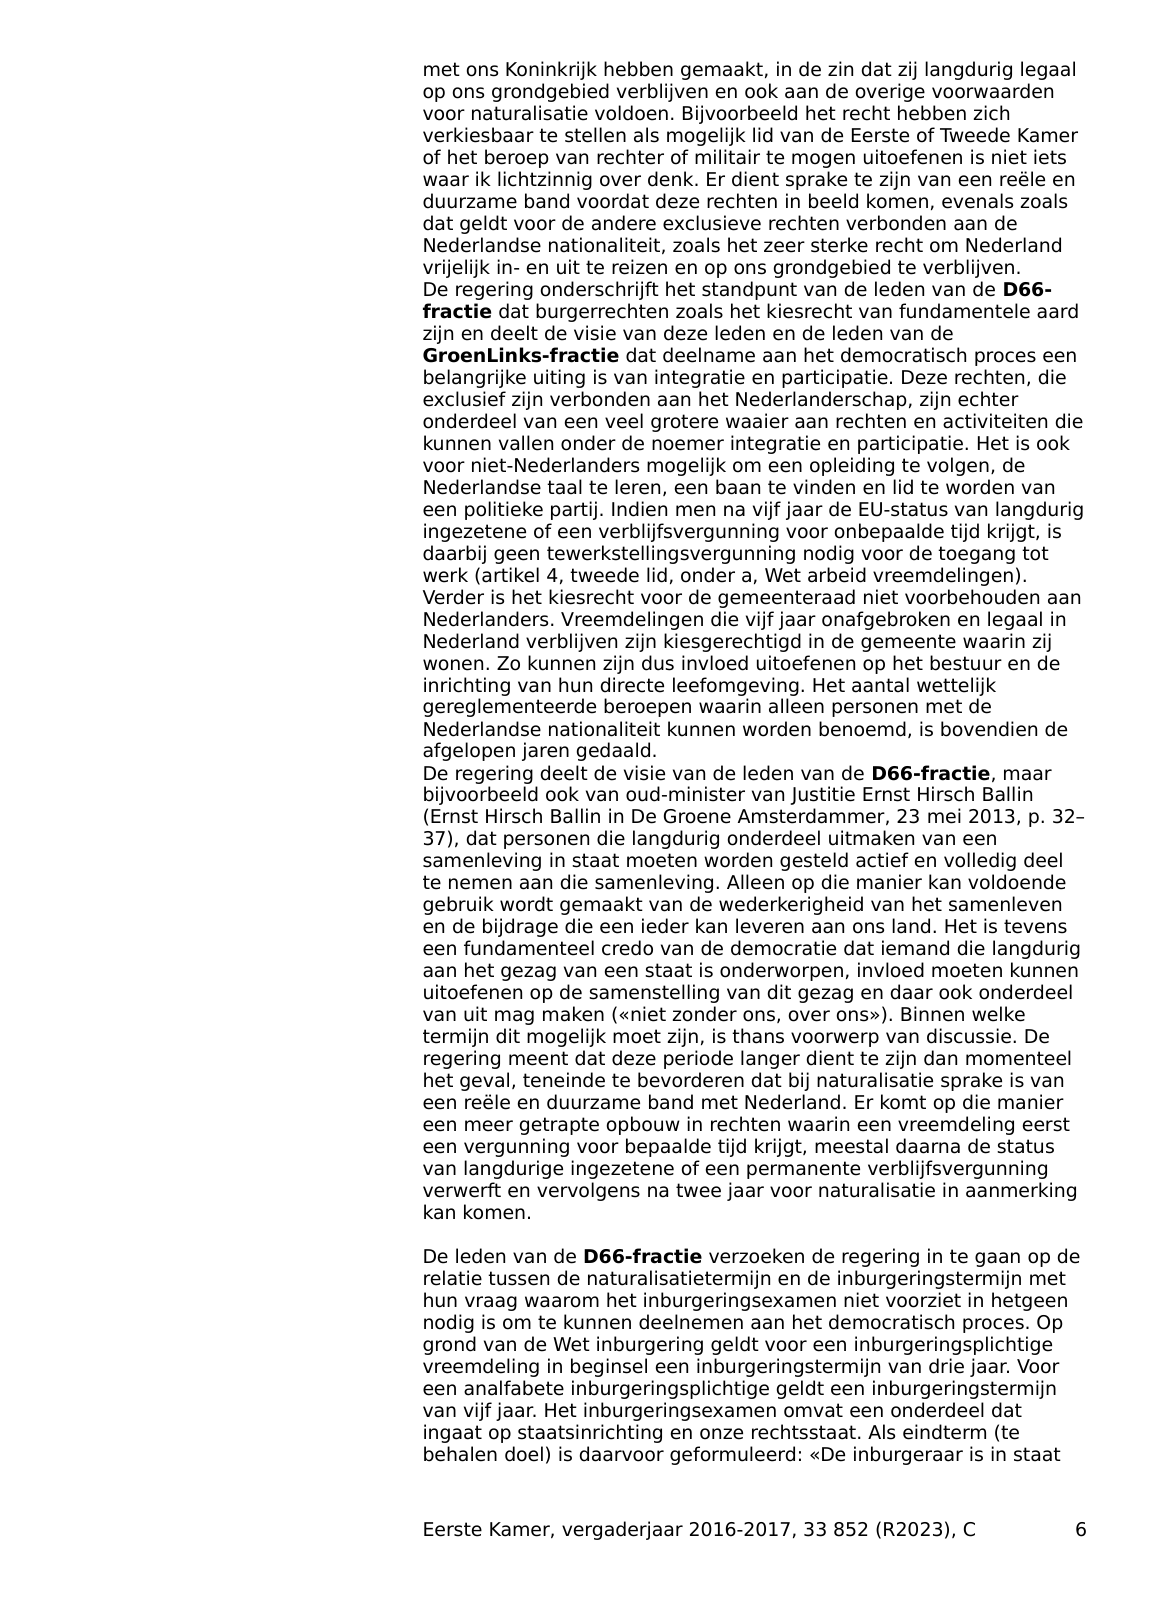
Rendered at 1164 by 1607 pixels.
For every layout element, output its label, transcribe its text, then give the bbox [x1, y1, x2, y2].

text De regering deelt de visie van de leden van de D66-fractie, maar bijvoorbeeld ook van oud-minister van Justitie Ernst Hirsch Ballin (Ernst Hirsch Ballin in De Groene Amsterdammer, 23 mei 2013, p. 32–37), dat personen die langdurig onderdeel uitmaken van een samenleving in staat moeten worden gesteld actief en volledig deel te nemen aan die samenleving. Alleen op die manier kan voldoende gebruik wordt gemaakt van de wederkerigheid van het samenleven en de bijdrage die een ieder kan leveren aan ons land. Het is tevens een fundamenteel credo van de democratie dat iemand die langdurig aan het gezag van een staat is onderworpen, invloed moeten kunnen uitoefenen op de samenstelling van dit gezag en daar ook onderdeel van uit mag maken («niet zonder ons, over ons»). Binnen welke termijn dit mogelijk moet zijn, is thans voorwerp van discussie. De regering meent dat deze periode langer dient te zijn dan momenteel het geval, teneinde te bevorderen dat bij naturalisatie sprake is van een reële en duurzame band met Nederland. Er komt op die manier een meer getrapte opbouw in rechten waarin een vreemdeling eerst een vergunning voor bepaalde tijd krijgt, meestal daarna de status van langdurige ingezetene of een permanente verblijfsvergunning verwerft en vervolgens na twee jaar voor naturalisatie in aanmerking kan komen. [422, 762, 1087, 1224]
text De leden van de D66-fractie verzoeken de regering in te gaan op de relatie tussen de naturalisatietermijn en de inburgeringstermijn met hun vraag waarom het inburgeringsexamen niet voorziet in hetgeen nodig is om te kunnen deelnemen aan het democratisch proces. Op grond van de Wet inburgering geldt voor een inburgeringsplichtige vreemdeling in beginsel een inburgeringstermijn van drie jaar. Voor een analfabete inburgeringsplichtige geldt een inburgeringstermijn van vijf jaar. Het inburgeringsexamen omvat een onderdeel dat ingaat op staatsinrichting en onze rechtsstaat. Als eindterm (te behalen doel) is daarvoor geformuleerd: «De inburgeraar is in staat [422, 1246, 1087, 1466]
text De regering onderschrijft het standpunt van de leden van de D66-fractie dat burgerrechten zoals het kiesrecht van fundamentele aard zijn en deelt de visie van deze leden en de leden van de GroenLinks-fractie dat deelname aan het democratisch proces een belangrijke uiting is van integratie en participatie. Deze rechten, die exclusief zijn verbonden aan het Nederlanderschap, zijn echter onderdeel van een veel grotere waaier aan rechten en activiteiten die kunnen vallen onder de noemer integratie en participatie. Het is ook voor niet-Nederlanders mogelijk om een opleiding te volgen, de Nederlandse taal te leren, een baan te vinden en lid te worden van een politieke partij. Indien men na vijf jaar de EU-status van langdurig ingezetene of een verblijfsvergunning voor onbepaalde tijd krijgt, is daarbij geen tewerkstellingsvergunning nodig voor de toegang tot werk (artikel 4, tweede lid, onder a, Wet arbeid vreemdelingen). Verder is het kiesrecht voor de gemeenteraad niet voorbehouden aan Nederlanders. Vreemdelingen die vijf jaar onafgebroken en legaal in Nederland verblijven zijn kiesgerechtigd in de gemeente waarin zij wonen. Zo kunnen zijn dus invloed uitoefenen op het bestuur en de inrichting van hun directe leefomgeving. Het aantal wettelijk gereglementeerde beroepen waarin alleen personen met de Nederlandse nationaliteit kunnen worden benoemd, is bovendien de afgelopen jaren gedaald. [422, 279, 1087, 762]
text met ons Koninkrijk hebben gemaakt, in de zin dat zij langdurig legaal op ons grondgebied verblijven en ook aan de overige voorwaarden voor naturalisatie voldoen. Bijvoorbeeld het recht hebben zich verkiesbaar te stellen als mogelijk lid van de Eerste of Tweede Kamer of het beroep van rechter of militair te mogen uitoefenen is niet iets waar ik lichtzinnig over denk. Er dient sprake te zijn van een reële en duurzame band voordat deze rechten in beeld komen, evenals zoals dat geldt voor de andere exclusieve rechten verbonden aan de Nederlandse nationaliteit, zoals het zeer sterke recht om Nederland vrijelijk in- en uit te reizen en op ons grondgebied te verblijven. [422, 59, 1087, 279]
